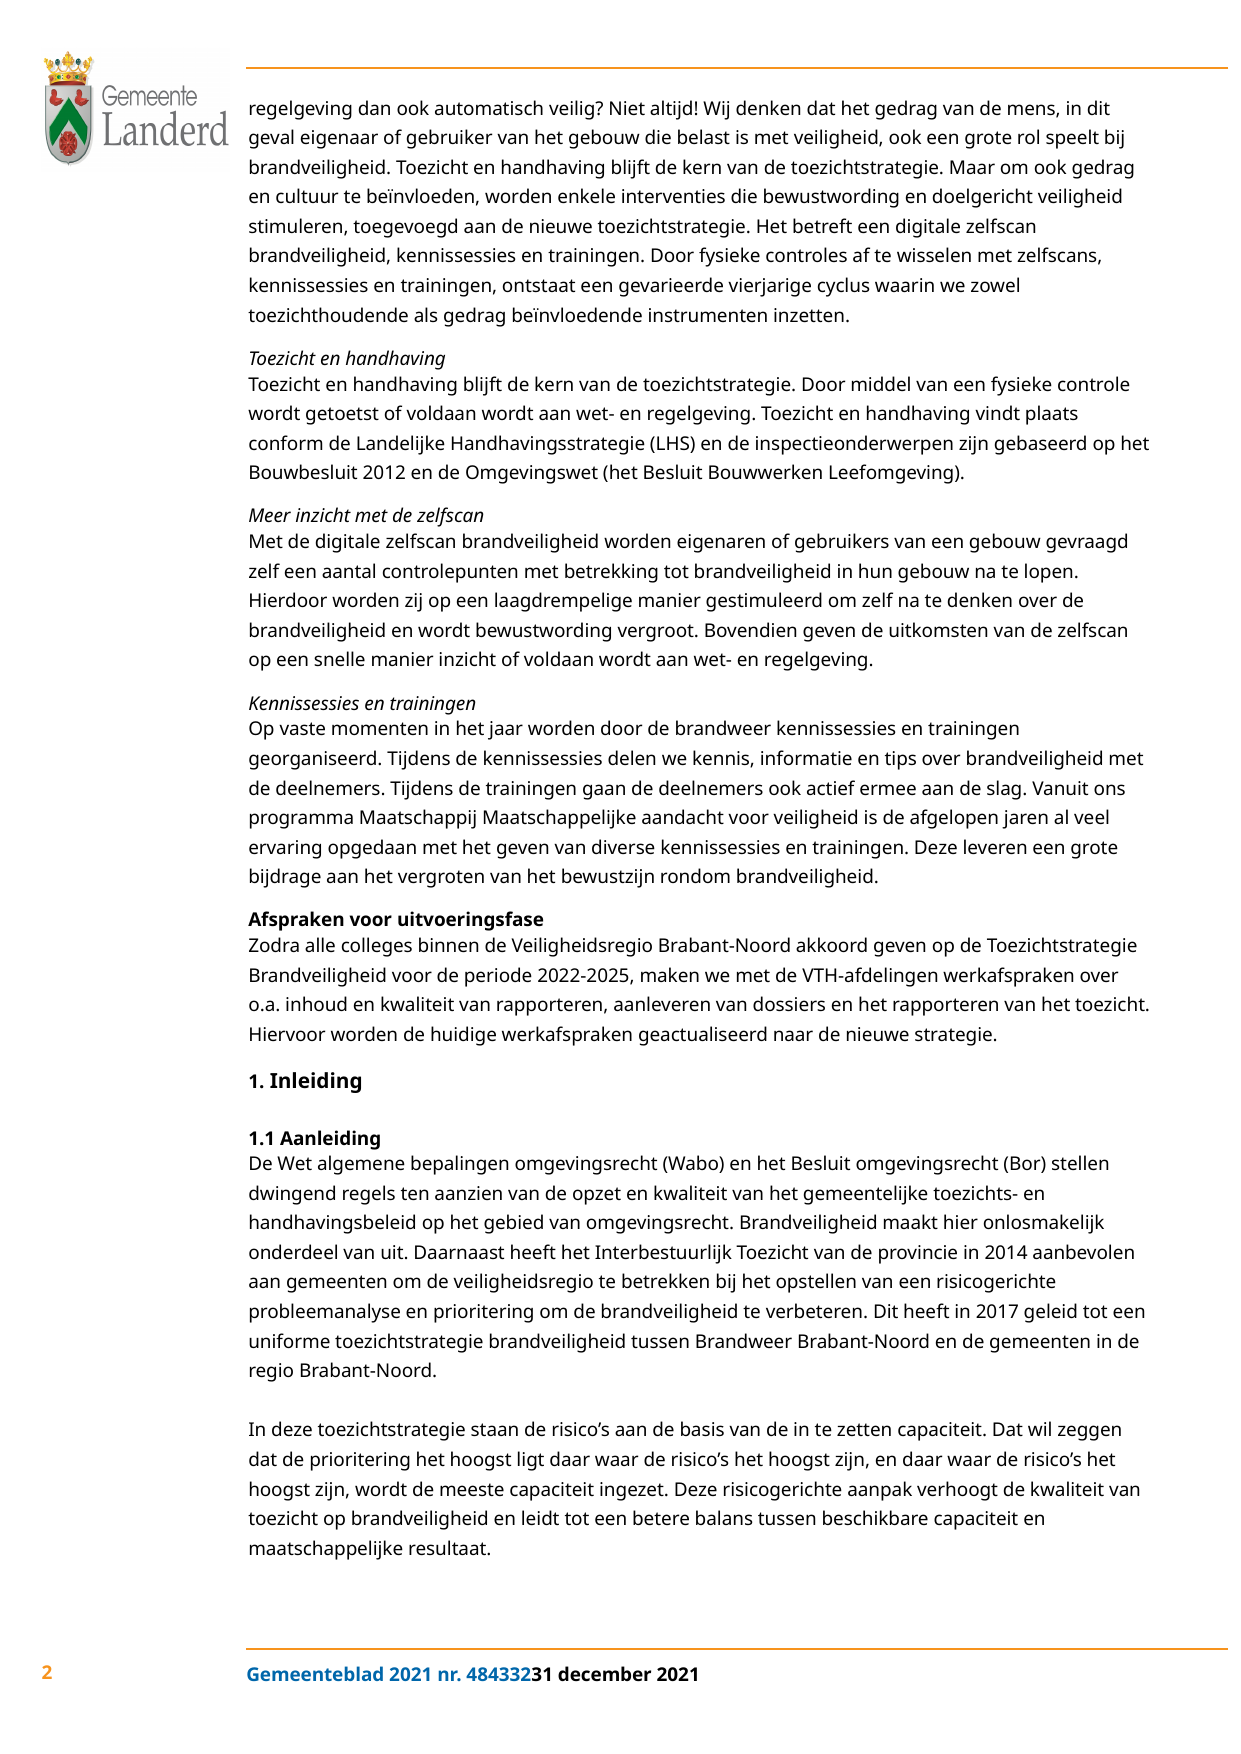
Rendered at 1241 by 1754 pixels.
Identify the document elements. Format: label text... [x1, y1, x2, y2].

text 1. Inleiding [248, 1067, 1152, 1095]
text Zodra alle colleges binnen de Veiligheidsregio Brabant-Noord akkoord geven op de Toezichtstrategie Brandveiligheid voor de periode 2022-2025, maken we met de VTH-afdelingen werkafspraken over o.a. inhoud en kwaliteit van rapporteren, aanleveren van dossiers en het rapporteren van het toezicht. Hiervoor worden de huidige werkafspraken geactualiseerd naar de nieuwe strategie. [248, 932, 1152, 1047]
text regelgeving dan ook automatisch veilig? Niet altijd! Wij denken dat het gedrag van de mens, in dit geval eigenaar of gebruiker van het gebouw die belast is met veiligheid, ook een grote rol speelt bij brandveiligheid. Toezicht en handhaving blijft de kern van de toezichtstrategie. Maar om ook gedrag en cultuur te beïnvloeden, worden enkele interventies die bewustwording en doelgericht veiligheid stimuleren, toegevoegd aan de nieuwe toezichtstrategie. Het betreft een digitale zelfscan brandveiligheid, kennissessies en trainingen. Door fysieke controles af te wisselen met zelfscans, kennissessies en trainingen, ontstaat een gevarieerde vierjarige cyclus waarin we zowel toezichthoudende als gedrag beïnvloedende instrumenten inzetten. [248, 95, 1152, 328]
text Hierdoor worden zij op een laagdrempelige manier gestimuleerd om zelf na te denken over de brandveiligheid en wordt bewustwording vergroot. Bovendien geven de uitkomsten van de zelfscan op een snelle manier inzicht of voldaan wordt aan wet- en regelgeving. [248, 587, 1152, 672]
picture [41, 47, 231, 172]
text Afspraken voor uitvoeringsfase [248, 907, 1152, 932]
text Toezicht en handhaving [248, 345, 1152, 371]
text 1.1 Aanleiding [248, 1125, 1152, 1150]
text De Wet algemene bepalingen omgevingsrecht (Wabo) en het Besluit omgevingsrecht (Bor) stellen dwingend regels ten aanzien van de opzet en kwaliteit van het gemeentelijke toezichts- en handhavingsbeleid op het gebied van omgevingsrecht. Brandveiligheid maakt hier onlosmakelijk onderdeel van uit. Daarnaast heeft het Interbestuurlijk Toezicht van de provincie in 2014 aanbevolen aan gemeenten om de veiligheidsregio te betrekken bij het opstellen van een risicogerichte probleemanalyse en prioritering om de brandveiligheid te verbeteren. Dit heeft in 2017 geleid tot een uniforme toezichtstrategie brandveiligheid tussen Brandweer Brabant-Noord en de gemeenten in de regio Brabant-Noord. [248, 1150, 1152, 1383]
text Kennissessies en trainingen [248, 690, 1152, 716]
text Meer inzicht met de zelfscan [248, 503, 1152, 528]
text Op vaste momenten in het jaar worden door de brandweer kennissessies en trainingen georganiseerd. Tijdens de kennissessies delen we kennis, informatie en tips over brandveiligheid met de deelnemers. Tijdens de trainingen gaan de deelnemers ook actief ermee aan de slag. Vanuit ons programma Maatschappij Maatschappelijke aandacht voor veiligheid is de afgelopen jaren al veel ervaring opgedaan met het geven van diverse kennissessies en trainingen. Deze leveren een grote bijdrage aan het vergroten van het bewustzijn rondom brandveiligheid. [248, 716, 1152, 889]
text Toezicht en handhaving blijft de kern van de toezichtstrategie. Door middel van een fysieke controle wordt getoetst of voldaan wordt aan wet- en regelgeving. Toezicht en handhaving vindt plaats conform de Landelijke Handhavingsstrategie (LHS) en de inspectieonderwerpen zijn gebaseerd op het Bouwbesluit 2012 en de Omgevingswet (het Besluit Bouwwerken Leefomgeving). [248, 371, 1152, 485]
text In deze toezichtstrategie staan de risico’s aan de basis van de in te zetten capaciteit. Dat wil zeggen dat de prioritering het hoogst ligt daar waar de risico’s het hoogst zijn, en daar waar de risico’s het hoogst zijn, wordt de meeste capaciteit ingezet. Deze risicogerichte aanpak verhoogt de kwaliteit van toezicht op brandveiligheid en leidt tot een betere balans tussen beschikbare capaciteit en maatschappelijke resultaat. [248, 1417, 1152, 1561]
text Met de digitale zelfscan brandveiligheid worden eigenaren of gebruikers van een gebouw gevraagd zelf een aantal controlepunten met betrekking tot brandveiligheid in hun gebouw na te lopen. [248, 528, 1152, 584]
